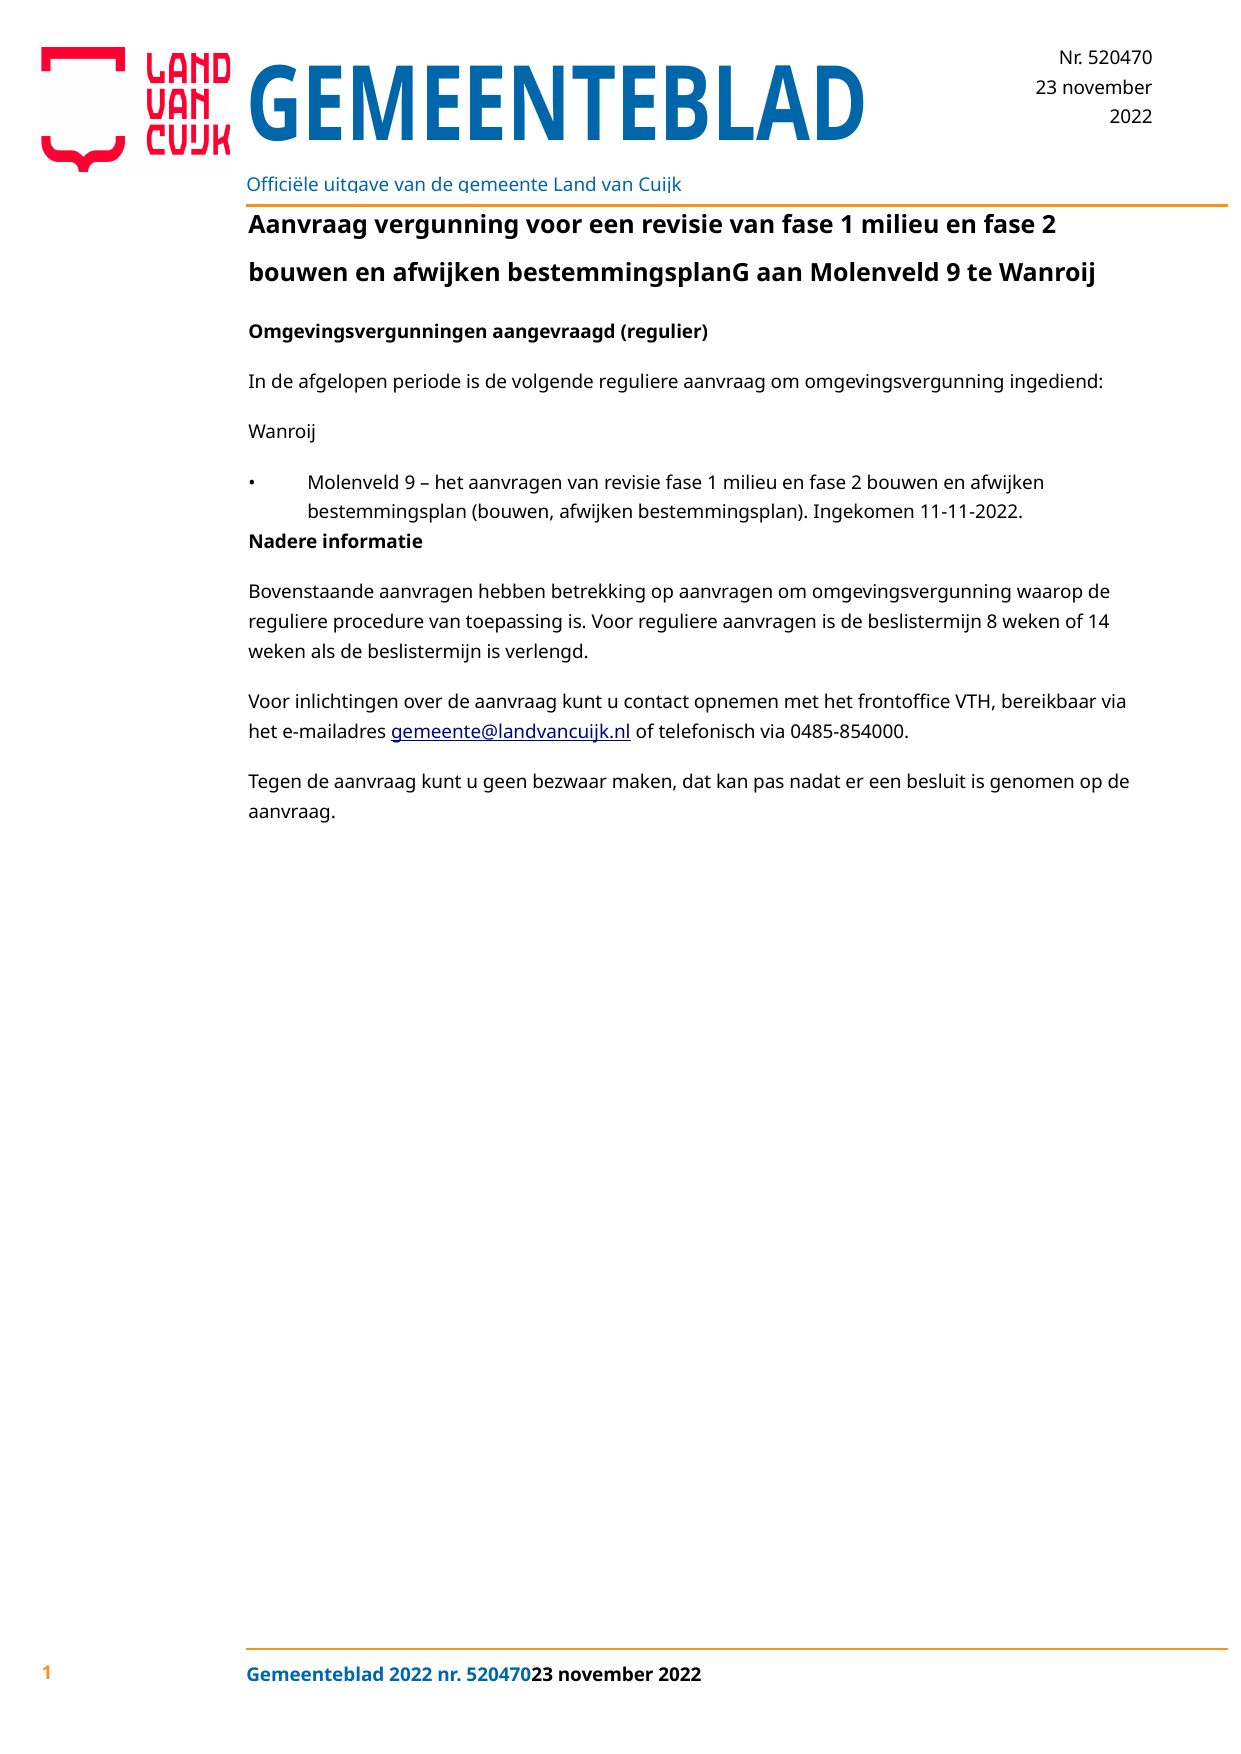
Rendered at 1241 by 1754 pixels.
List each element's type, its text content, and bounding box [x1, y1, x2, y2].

list Molenveld 9 – het aanvragen van revisie fase 1 milieu en fase 2 bouwen en afwijken bestemmingsplan (bouwen, afwijken bestemmingsplan). Ingekomen 11-11-2022. [248, 469, 1152, 524]
text Voor inlichtingen over de aanvraag kunt u contact opnemen met het frontoffice VTH, bereikbaar via het e-mailadres gemeente@landvancuijk.nl of telefonisch via 0485-854000. [248, 688, 1152, 744]
text Omgevingsvergunningen aangevraagd (regulier) [248, 318, 1152, 344]
text Bovenstaande aanvragen hebben betrekking op aanvragen om omgevingsvergunning waarop de reguliere procedure van toepassing is. Voor reguliere aanvragen is de beslistermijn 8 weken of 14 weken als de beslistermijn is verlengd. [248, 579, 1152, 664]
text Tegen de aanvraag kunt u geen bezwaar maken, dat kan pas nadat er een besluit is genomen op de aanvraag. [248, 768, 1152, 824]
text Aanvraag vergunning voor een revisie van fase 1 milieu en fase 2 bouwen en afwijken bestemmingsplanG aan Molenveld 9 te Wanroij [248, 207, 1152, 288]
text Nadere informatie [248, 528, 1152, 554]
text Wanroij [248, 419, 1152, 444]
text In de afgelopen periode is de volgende reguliere aanvraag om omgevingsvergunning ingediend: [248, 368, 1152, 394]
picture [41, 47, 231, 172]
